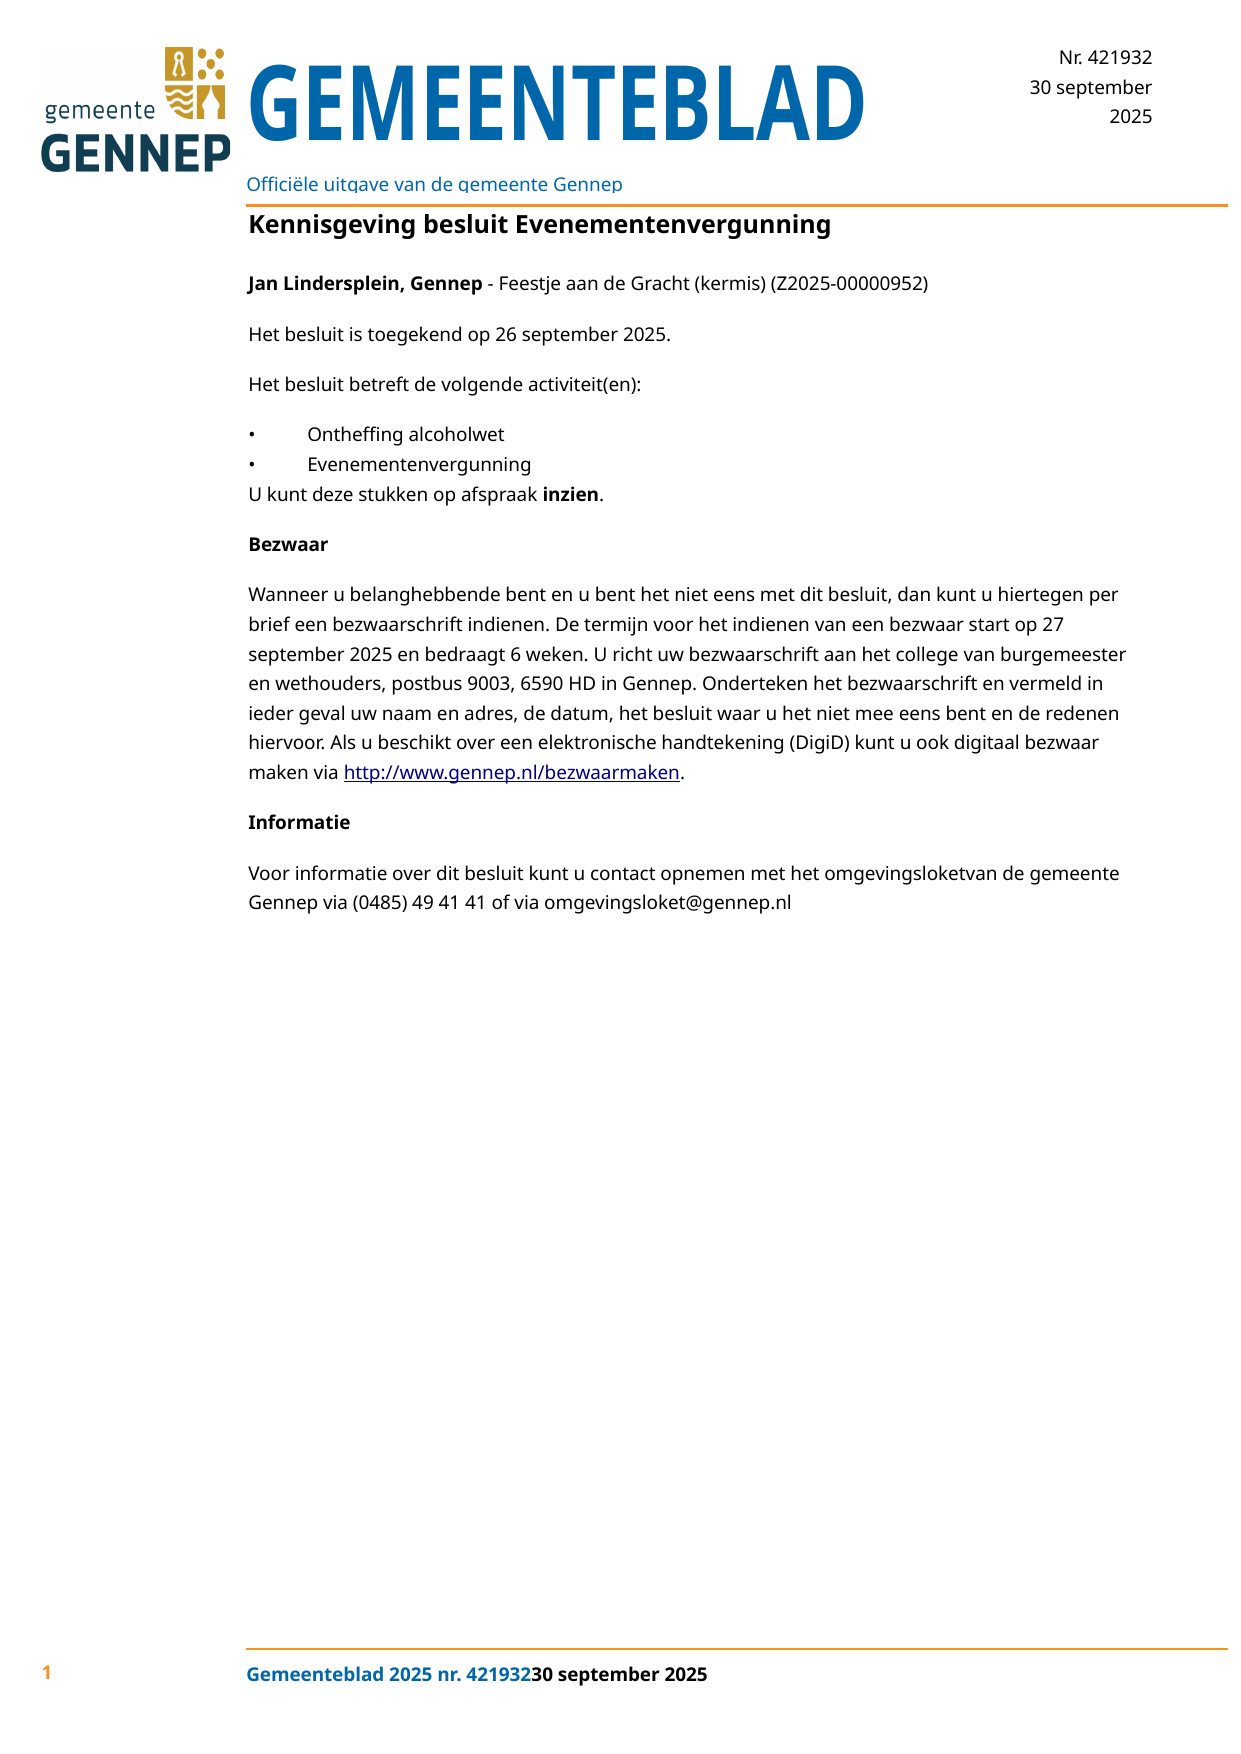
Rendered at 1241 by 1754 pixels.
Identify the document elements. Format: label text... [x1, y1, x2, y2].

text Voor informatie over dit besluit kunt u contact opnemen met het omgevingsloketvan de gemeente Gennep via (0485) 49 41 41 of via omgevingsloket@gennep.nl [248, 860, 1152, 915]
picture [41, 47, 231, 172]
text Wanneer u belanghebbende bent en u bent het niet eens met dit besluit, dan kunt u hiertegen per brief een bezwaarschrift indienen. De termijn voor het indienen van een bezwaar start op 27 september 2025 en bedraagt 6 weken. U richt uw bezwaarschrift aan het college van burgemeester en wethouders, postbus 9003, 6590 HD in Gennep. Onderteken het bezwaarschrift en vermeld in ieder geval uw naam en adres, de datum, het besluit waar u het niet mee eens bent en de redenen hiervoor. Als u beschikt over een elektronische handtekening (DigiD) kunt u ook digitaal bezwaar maken via http://www.gennep.nl/bezwaarmaken. [248, 582, 1152, 785]
text Informatie [248, 809, 1152, 835]
text Bezwaar [248, 531, 1152, 557]
text Het besluit betreft de volgende activiteit(en): [248, 371, 1152, 397]
list Evenementenvergunning [248, 451, 1152, 477]
list Ontheffing alcoholwet [248, 422, 1152, 447]
text Jan Lindersplein, Gennep - Feestje aan de Gracht (kermis) (Z2025-00000952) [248, 270, 1152, 296]
text U kunt deze stukken op afspraak inzien. [248, 481, 1152, 506]
text Het besluit is toegekend op 26 september 2025. [248, 321, 1152, 346]
text Kennisgeving besluit Evenementenvergunning [248, 207, 1152, 241]
